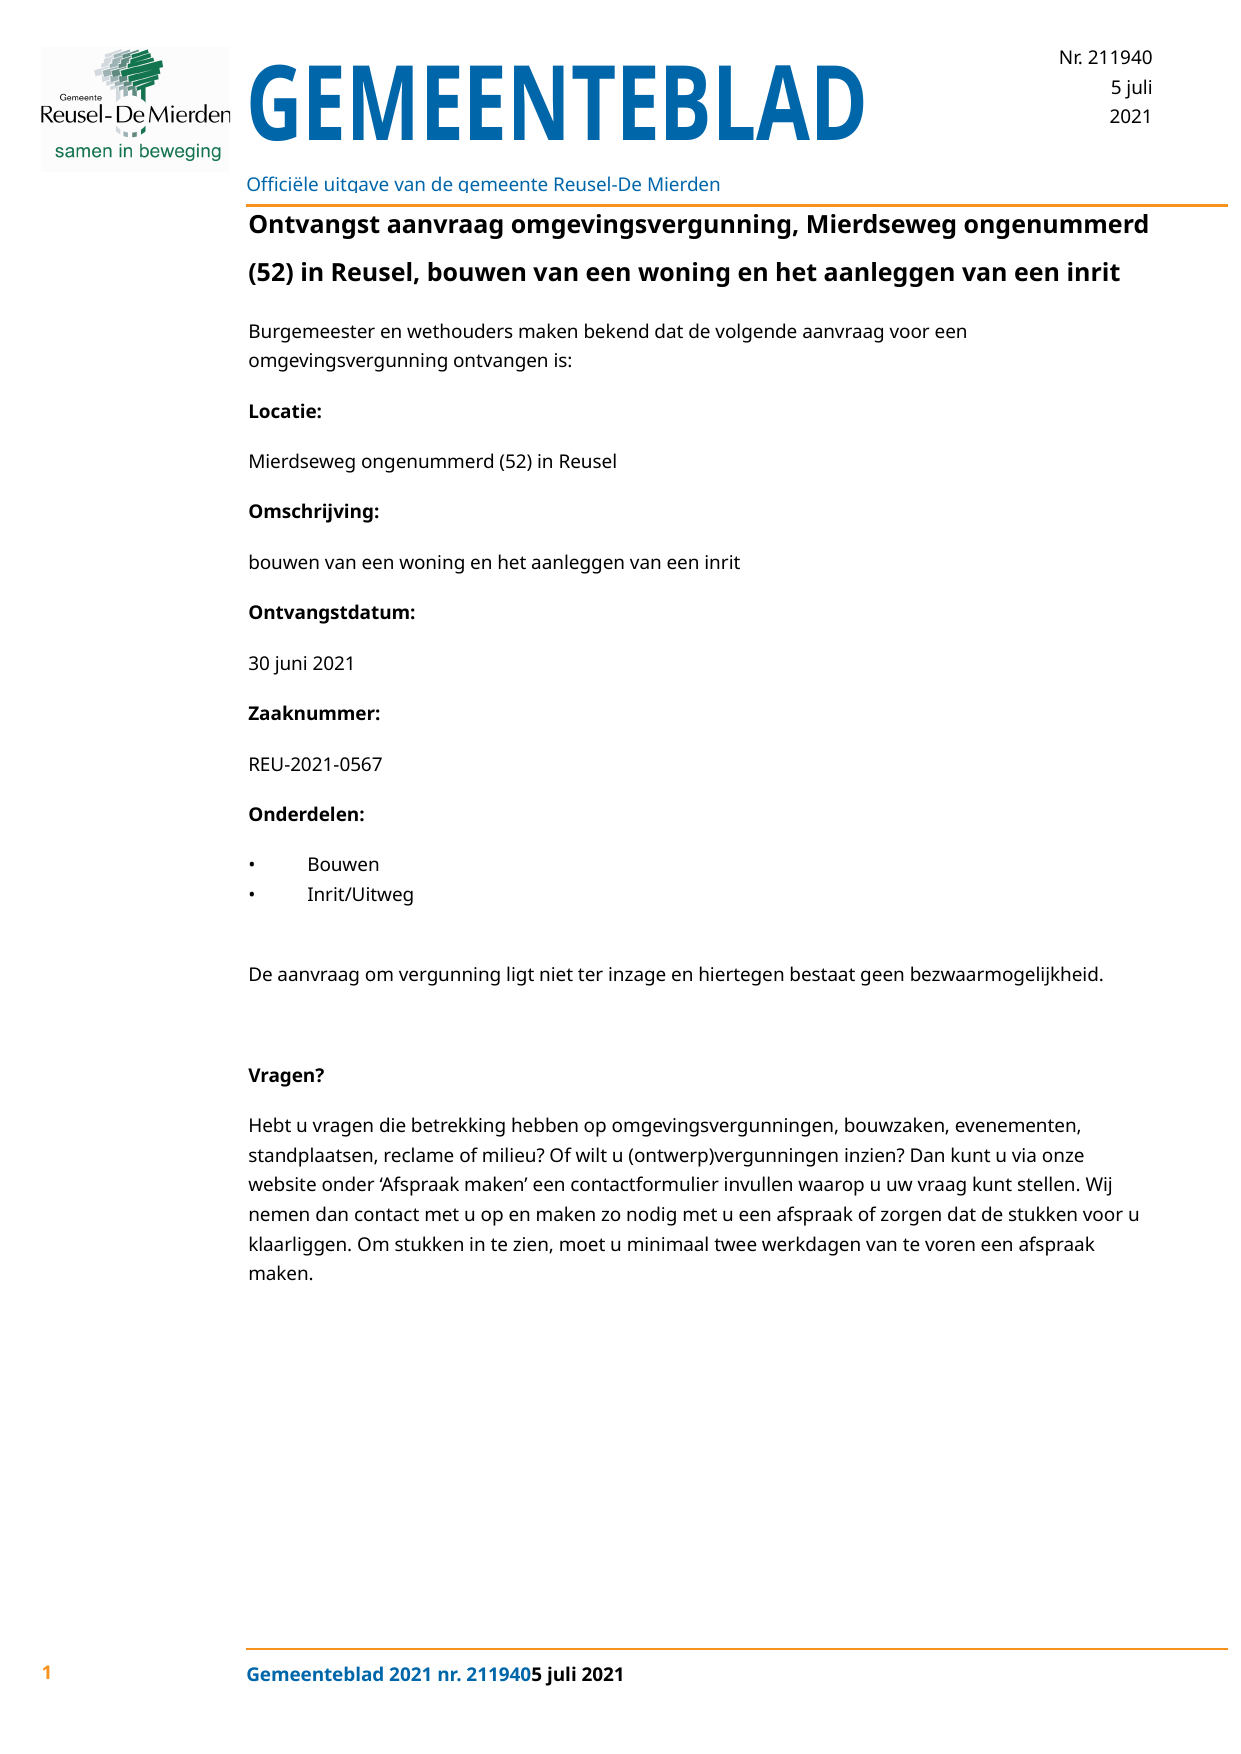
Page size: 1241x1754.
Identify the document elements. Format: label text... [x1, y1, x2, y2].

list Bouwen [248, 852, 1152, 877]
text Hebt u vragen die betrekking hebben op omgevingsvergunningen, bouwzaken, evenementen, standplaatsen, reclame of milieu? Of wilt u (ontwerp)vergunningen inzien? Dan kunt u via onze website onder ‘Afspraak maken’ een contactformulier invullen waarop u uw vraag kunt stellen. Wij nemen dan contact met u op en maken zo nodig met u een afspraak of zorgen dat de stukken voor u klaarliggen. Om stukken in te zien, moet u minimaal twee werkdagen van te voren een afspraak maken. [248, 1112, 1152, 1286]
text Zaaknummer: [248, 700, 1152, 726]
text REU-2021-0567 [248, 751, 1152, 777]
text Burgemeester en wethouders maken bekend dat de volgende aanvraag voor een omgevingsvergunning ontvangen is: [248, 318, 1152, 373]
text Ontvangstdatum: [248, 599, 1152, 625]
text Omschrijving: [248, 499, 1152, 524]
text bouwen van een woning en het aanleggen van een inrit [248, 549, 1152, 575]
text Ontvangst aanvraag omgevingsvergunning, Mierdseweg ongenummerd (52) in Reusel, bouwen van een woning en het aanleggen van een inrit [248, 207, 1152, 288]
text 30 juni 2021 [248, 650, 1152, 676]
list Inrit/Uitweg [248, 881, 1152, 907]
text Locatie: [248, 398, 1152, 424]
text De aanvraag om vergunning ligt niet ter inzage en hiertegen bestaat geen bezwaarmogelijkheid. [248, 961, 1152, 987]
text Mierdseweg ongenummerd (52) in Reusel [248, 448, 1152, 474]
text Vragen? [248, 1062, 1152, 1088]
text Onderdelen: [248, 801, 1152, 827]
picture [41, 47, 231, 172]
